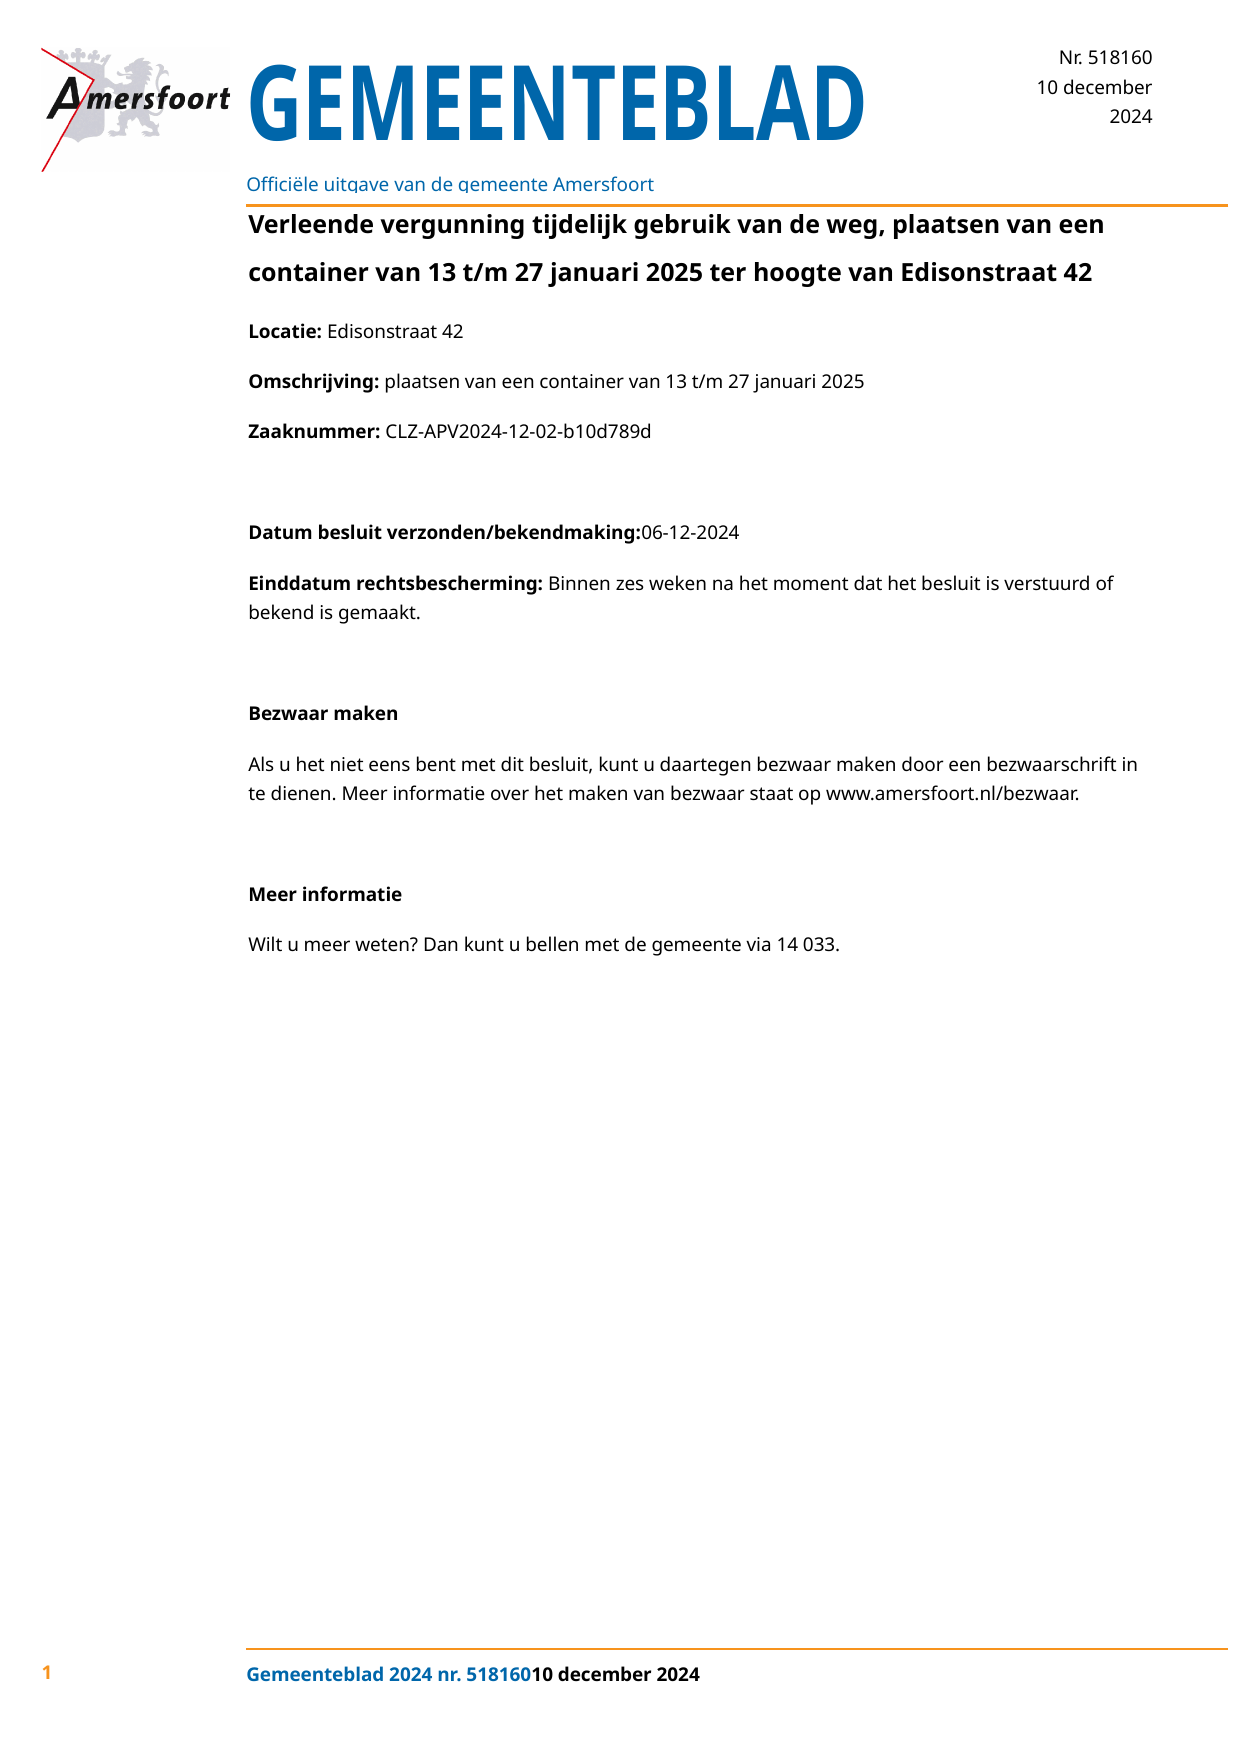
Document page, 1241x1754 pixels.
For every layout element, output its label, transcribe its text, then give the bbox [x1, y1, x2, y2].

text Datum besluit verzonden/bekendmaking:06-12-2024 [248, 519, 1152, 545]
text Omschrijving: plaatsen van een container van 13 t/m 27 januari 2025 [248, 368, 1152, 394]
text Einddatum rechtsbescherming: Binnen zes weken na het moment dat het besluit is verstuurd of bekend is gemaakt. [248, 570, 1152, 625]
text Bezwaar maken [248, 700, 1152, 726]
text Verleende vergunning tijdelijk gebruik van de weg, plaatsen van een container van 13 t/m 27 januari 2025 ter hoogte van Edisonstraat 42 [248, 207, 1152, 288]
text Wilt u meer weten? Dan kunt u bellen met de gemeente via 14 033. [248, 932, 1152, 957]
text Zaaknummer: CLZ-APV2024-12-02-b10d789d [248, 419, 1152, 444]
text Locatie: Edisonstraat 42 [248, 318, 1152, 344]
text Als u het niet eens bent met dit besluit, kunt u daartegen bezwaar maken door een bezwaarschrift in te dienen. Meer informatie over het maken van bezwaar staat op www.amersfoort.nl/bezwaar. [248, 751, 1152, 806]
text Meer informatie [248, 881, 1152, 907]
picture [41, 47, 231, 172]
